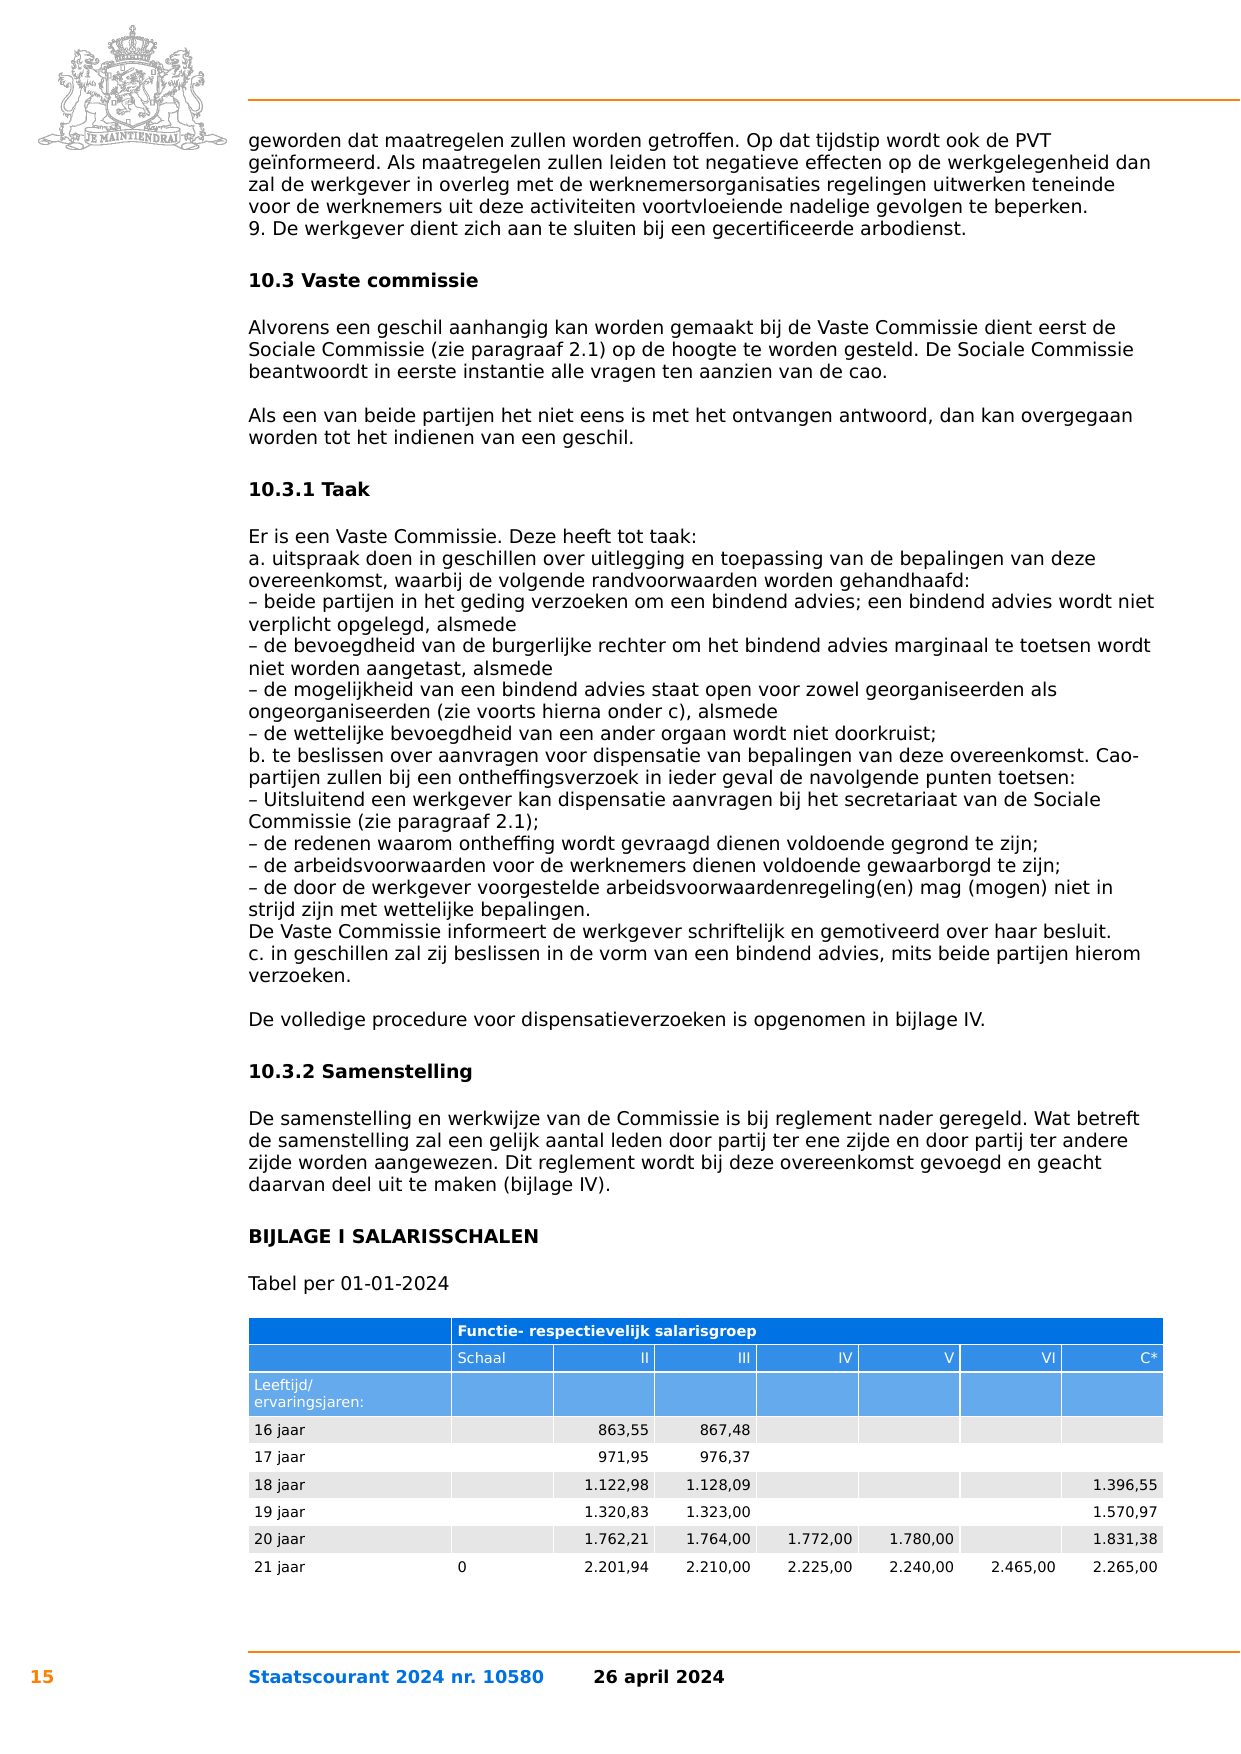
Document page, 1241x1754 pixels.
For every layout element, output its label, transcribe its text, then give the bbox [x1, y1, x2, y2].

table_cell 1.772,00 [757, 1526, 858, 1553]
table_cell 1.396,55 [1062, 1472, 1163, 1498]
table_cell 1.320,83 [554, 1499, 654, 1525]
table_cell 16 jaar [249, 1417, 451, 1443]
text – de arbeidsvoorwaarden voor de werknemers dienen voldoende gewaarborgd te zijn; [248, 855, 1163, 877]
table_cell [757, 1499, 858, 1525]
table_cell [1062, 1417, 1163, 1443]
table_cell 1.762,21 [554, 1526, 654, 1553]
table_cell [961, 1373, 1061, 1416]
text c. in geschillen zal zij beslissen in de vorm van een bindend advies, mits beide partijen hierom verzoeken. [248, 943, 1163, 987]
table_cell [757, 1444, 858, 1471]
table_cell [961, 1526, 1061, 1553]
table_cell 19 jaar [249, 1499, 451, 1525]
table_header [249, 1318, 451, 1344]
table_cell 1.122,98 [554, 1472, 654, 1498]
table_cell [859, 1472, 959, 1498]
table_cell II [554, 1345, 654, 1371]
table_cell [961, 1417, 1061, 1443]
table_cell [249, 1345, 451, 1371]
table_cell 1.764,00 [655, 1526, 756, 1553]
table_cell [859, 1373, 959, 1416]
subtitle 10.3 Vaste commissie [248, 270, 1163, 292]
text De Vaste Commissie informeert de werkgever schriftelijk en gemotiveerd over haar besluit. [248, 921, 1163, 943]
text – de redenen waarom ontheffing wordt gevraagd dienen voldoende gegrond te zijn; [248, 833, 1163, 855]
table_header Functie- respectievelijk salarisgroep [452, 1318, 1163, 1344]
table_cell 1.780,00 [859, 1526, 959, 1553]
table_cell [452, 1526, 553, 1553]
table_cell 2.265,00 [1062, 1554, 1163, 1580]
table_cell [1062, 1373, 1163, 1416]
text a. uitspraak doen in geschillen over uitlegging en toepassing van de bepalingen van deze overeenkomst, waarbij de volgende randvoorwaarden worden gehandhaafd: [248, 547, 1163, 591]
text – de door de werkgever voorgestelde arbeidsvoorwaardenregeling(en) mag (mogen) niet in strijd zijn met wettelijke bepalingen. [248, 877, 1163, 921]
table_cell [961, 1499, 1061, 1525]
text b. te beslissen over aanvragen voor dispensatie van bepalingen van deze overeenkomst. Cao-partijen zullen bij een ontheffingsverzoek in ieder geval de navolgende punten toetsen: [248, 745, 1163, 789]
table_cell [757, 1417, 858, 1443]
table_cell 0 [452, 1554, 553, 1580]
table_cell 2.225,00 [757, 1554, 858, 1580]
table_cell 20 jaar [249, 1526, 451, 1553]
text – Uitsluitend een werkgever kan dispensatie aanvragen bij het secretariaat van de Sociale Commissie (zie paragraaf 2.1); [248, 789, 1163, 833]
table_cell III [655, 1345, 756, 1371]
table_cell [655, 1373, 756, 1416]
table_cell VI [961, 1345, 1061, 1371]
table_cell 18 jaar [249, 1472, 451, 1498]
picture [38, 25, 227, 150]
text 9. De werkgever dient zich aan te sluiten bij een gecertificeerde arbodienst. [248, 218, 1163, 240]
table_cell 2.465,00 [961, 1554, 1061, 1580]
table_cell 17 jaar [249, 1444, 451, 1471]
table_cell 1.570,97 [1062, 1499, 1163, 1525]
table_cell 1.831,38 [1062, 1526, 1163, 1553]
table_cell IV [757, 1345, 858, 1371]
table_cell [554, 1373, 654, 1416]
table_cell 2.201,94 [554, 1554, 654, 1580]
text geworden dat maatregelen zullen worden getroffen. Op dat tijdstip wordt ook de PVT geïnformeerd. Als maatregelen zullen leiden tot negatieve effecten op de werkgelegenheid dan zal de werkgever in overleg met de werknemersorganisaties regelingen uitwerken teneinde voor de werknemers uit deze activiteiten voortvloeiende nadelige gevolgen te beperken. [248, 130, 1163, 218]
table_cell 1.323,00 [655, 1499, 756, 1525]
table_cell [757, 1373, 858, 1416]
table_cell 2.240,00 [859, 1554, 959, 1580]
subtitle 10.3.2 Samenstelling [248, 1061, 1163, 1083]
table_cell [859, 1417, 959, 1443]
table_cell [859, 1444, 959, 1471]
table_cell [757, 1472, 858, 1498]
table_cell 867,48 [655, 1417, 756, 1443]
subtitle 10.3.1 Taak [248, 478, 1163, 501]
table_cell V [859, 1345, 959, 1371]
table_cell 976,37 [655, 1444, 756, 1471]
text – de wettelijke bevoegdheid van een ander orgaan wordt niet doorkruist; [248, 723, 1163, 745]
text Alvorens een geschil aanhangig kan worden gemaakt bij de Vaste Commissie dient eerst de Sociale Commissie (zie paragraaf 2.1) op de hoogte te worden gesteld. De Sociale Commissie beantwoordt in eerste instantie alle vragen ten aanzien van de cao. [248, 317, 1163, 383]
text De samenstelling en werkwijze van de Commissie is bij reglement nader geregeld. Wat betreft de samenstelling zal een gelijk aantal leden door partij ter ene zijde en door partij ter andere zijde worden aangewezen. Dit reglement wordt bij deze overeenkomst gevoegd en geacht daarvan deel uit te maken (bijlage IV). [248, 1108, 1163, 1196]
table_cell [859, 1499, 959, 1525]
text – beide partijen in het geding verzoeken om een bindend advies; een bindend advies wordt niet verplicht opgelegd, alsmede [248, 591, 1163, 635]
table_cell 2.210,00 [655, 1554, 756, 1580]
table_cell [961, 1472, 1061, 1498]
table_cell Schaal [452, 1345, 553, 1371]
table_cell [452, 1472, 553, 1498]
table_cell C* [1062, 1345, 1163, 1371]
table_cell 863,55 [554, 1417, 654, 1443]
text Als een van beide partijen het niet eens is met het ontvangen antwoord, dan kan overgegaan worden tot het indienen van een geschil. [248, 404, 1163, 448]
table_cell [452, 1373, 553, 1416]
text De volledige procedure voor dispensatieverzoeken is opgenomen in bijlage IV. [248, 1009, 1163, 1031]
table_cell [1062, 1444, 1163, 1471]
table_cell [961, 1444, 1061, 1471]
text Tabel per 01-01-2024 [248, 1273, 1163, 1295]
table_cell 1.128,09 [655, 1472, 756, 1498]
table_cell [452, 1444, 553, 1471]
text – de bevoegdheid van de burgerlijke rechter om het bindend advies marginaal te toetsen wordt niet worden aangetast, alsmede [248, 635, 1163, 679]
table_cell 971,95 [554, 1444, 654, 1471]
table_cell 21 jaar [249, 1554, 451, 1580]
text – de mogelijkheid van een bindend advies staat open voor zowel georganiseerden als ongeorganiseerden (zie voorts hierna onder c), alsmede [248, 679, 1163, 723]
text Er is een Vaste Commissie. Deze heeft tot taak: [248, 526, 1163, 547]
table_cell [452, 1499, 553, 1525]
table_cell [452, 1417, 553, 1443]
table_cell Leeftijd/ ervaringsjaren: [249, 1373, 451, 1416]
subtitle BIJLAGE I SALARISSCHALEN [248, 1226, 1163, 1248]
